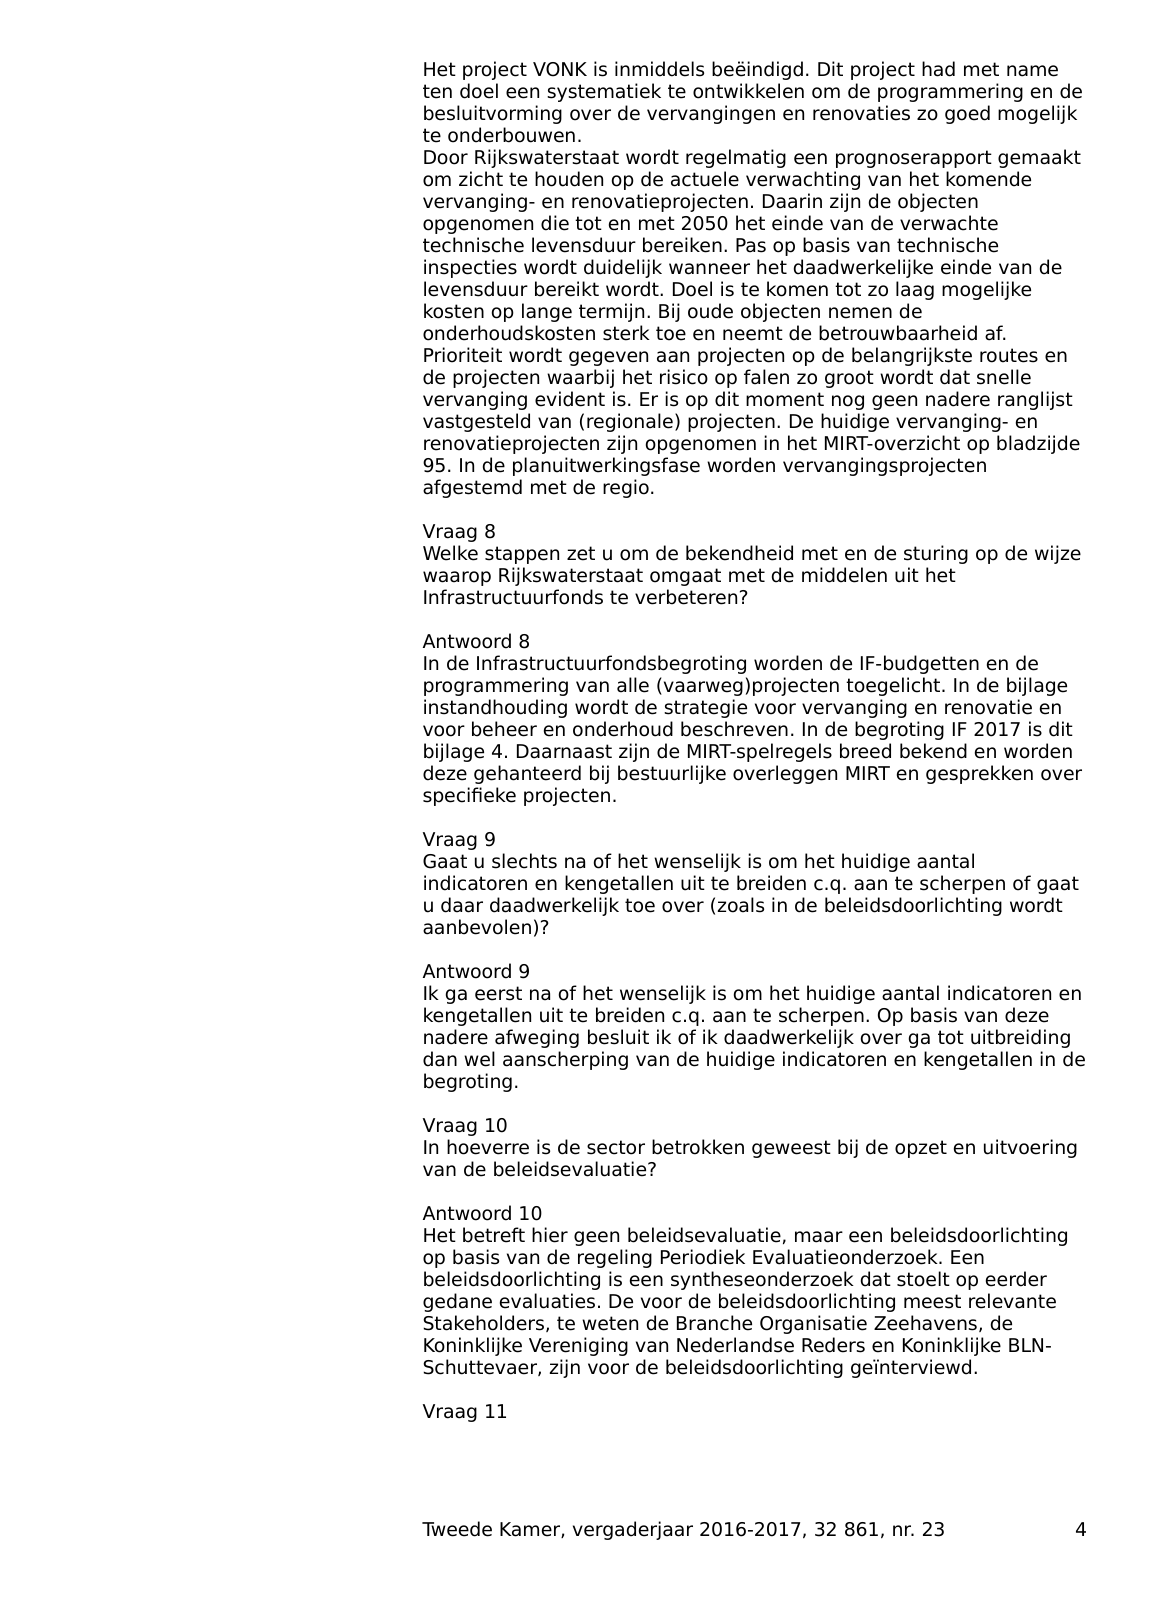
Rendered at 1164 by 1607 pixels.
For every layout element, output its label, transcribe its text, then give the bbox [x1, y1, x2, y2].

text Ik ga eerst na of het wenselijk is om het huidige aantal indicatoren en kengetallen uit te breiden c.q. aan te scherpen. Op basis van deze nadere afweging besluit ik of ik daadwerkelijk over ga tot uitbreiding dan wel aanscherping van de huidige indicatoren en kengetallen in de begroting. [422, 983, 1087, 1093]
text In hoeverre is de sector betrokken geweest bij de opzet en uitvoering van de beleidsevaluatie? [422, 1137, 1087, 1181]
text Antwoord 9 [422, 961, 1087, 983]
text Vraag 9 [422, 829, 1087, 851]
text Het project VONK is inmiddels beëindigd. Dit project had met name ten doel een systematiek te ontwikkelen om de programmering en de besluitvorming over de vervangingen en renovaties zo goed mogelijk te onderbouwen. [422, 59, 1087, 147]
text Vraag 11 [422, 1401, 1087, 1423]
text Vraag 8 [422, 521, 1087, 543]
text Welke stappen zet u om de bekendheid met en de sturing op de wijze waarop Rijkswaterstaat omgaat met de middelen uit het Infrastructuurfonds te verbeteren? [422, 543, 1087, 609]
text Antwoord 8 [422, 631, 1087, 653]
text Door Rijkswaterstaat wordt regelmatig een prognoserapport gemaakt om zicht te houden op de actuele verwachting van het komende vervanging- en renovatieprojecten. Daarin zijn de objecten opgenomen die tot en met 2050 het einde van de verwachte technische levensduur bereiken. Pas op basis van technische inspecties wordt duidelijk wanneer het daadwerkelijke einde van de levensduur bereikt wordt. Doel is te komen tot zo laag mogelijke kosten op lange termijn. Bij oude objecten nemen de onderhoudskosten sterk toe en neemt de betrouwbaarheid af. Prioriteit wordt gegeven aan projecten op de belangrijkste routes en de projecten waarbij het risico op falen zo groot wordt dat snelle vervanging evident is. Er is op dit moment nog geen nadere ranglijst vastgesteld van (regionale) projecten. De huidige vervanging- en renovatieprojecten zijn opgenomen in het MIRT-overzicht op bladzijde 95. In de planuitwerkingsfase worden vervangingsprojecten afgestemd met de regio. [422, 147, 1087, 499]
text Vraag 10 [422, 1115, 1087, 1137]
text Het betreft hier geen beleidsevaluatie, maar een beleidsdoorlichting op basis van de regeling Periodiek Evaluatieonderzoek. Een beleidsdoorlichting is een syntheseonderzoek dat stoelt op eerder gedane evaluaties. De voor de beleidsdoorlichting meest relevante Stakeholders, te weten de Branche Organisatie Zeehavens, de Koninklijke Vereniging van Nederlandse Reders en Koninklijke BLN-Schuttevaer, zijn voor de beleidsdoorlichting geïnterviewd. [422, 1225, 1087, 1379]
text In de Infrastructuurfondsbegroting worden de IF-budgetten en de programmering van alle (vaarweg)projecten toegelicht. In de bijlage instandhouding wordt de strategie voor vervanging en renovatie en voor beheer en onderhoud beschreven. In de begroting IF 2017 is dit bijlage 4. Daarnaast zijn de MIRT-spelregels breed bekend en worden deze gehanteerd bij bestuurlijke overleggen MIRT en gesprekken over specifieke projecten. [422, 653, 1087, 807]
text Antwoord 10 [422, 1203, 1087, 1225]
text Gaat u slechts na of het wenselijk is om het huidige aantal indicatoren en kengetallen uit te breiden c.q. aan te scherpen of gaat u daar daadwerkelijk toe over (zoals in de beleidsdoorlichting wordt aanbevolen)? [422, 851, 1087, 939]
